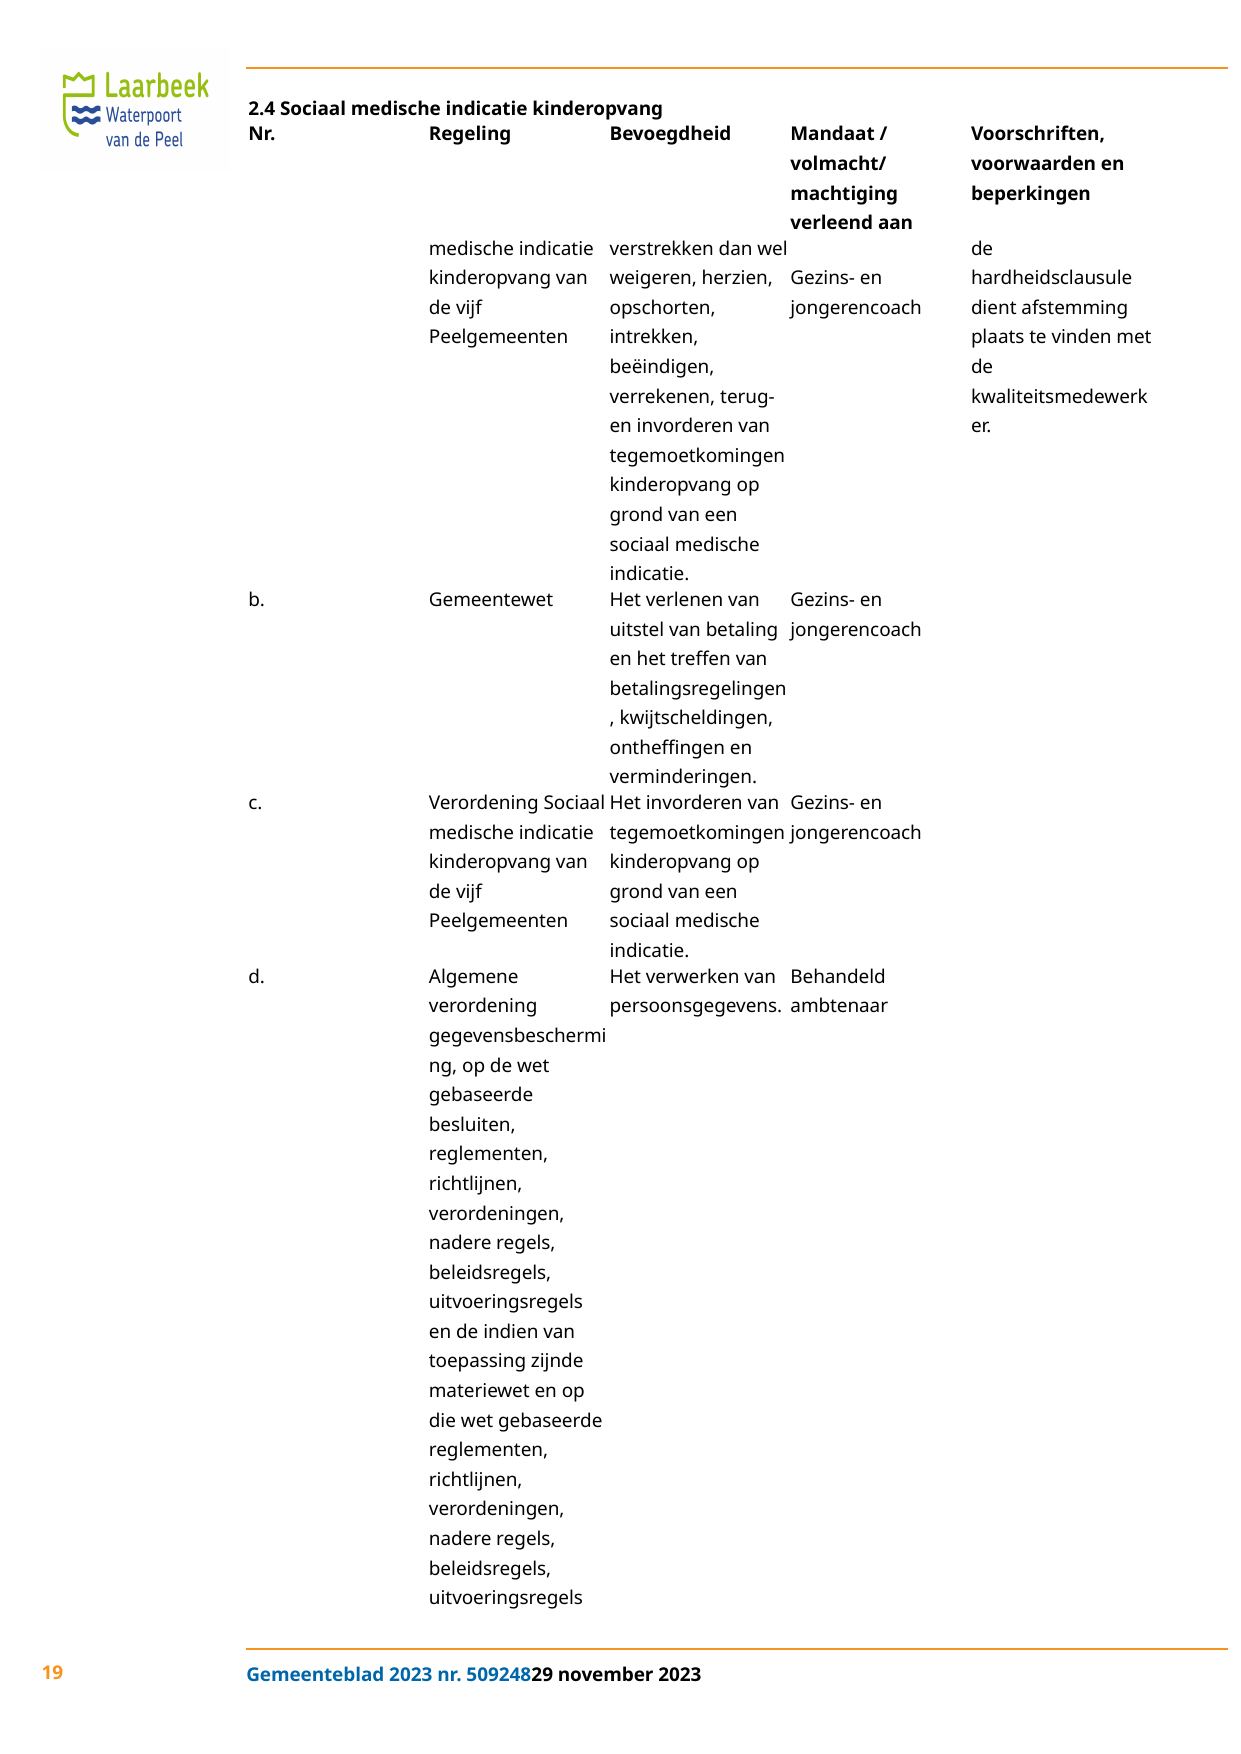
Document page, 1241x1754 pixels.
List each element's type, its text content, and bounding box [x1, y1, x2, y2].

table_cell Het verwerken van persoonsgegevens. [609, 963, 790, 1610]
table_cell Gezins- en jongerencoach [790, 586, 971, 789]
table_cell [971, 789, 1152, 963]
table_cell Mandaat / volmacht/ machtiging verleend aan [790, 121, 971, 235]
table_cell d. [248, 963, 429, 1610]
table_cell Gezins- en jongerencoach [790, 789, 971, 963]
table_cell [971, 586, 1152, 789]
table_cell Bevoegdheid [609, 121, 790, 235]
table_cell Het verlenen van uitstel van betaling en het treffen van betalingsregelingen, kwijtscheldingen, ontheffingen en verminderingen. [609, 586, 790, 789]
table_cell Verordening Sociaal medische indicatie kinderopvang van de vijf Peelgemeenten [429, 789, 609, 963]
table_header 2.4 Sociaal medische indicatie kinderopvang [248, 95, 1152, 121]
table_cell Het invorderen van tegemoetkomingen kinderopvang op grond van een sociaal medische indicatie. [609, 789, 790, 963]
table_cell [248, 235, 429, 586]
table_cell [971, 963, 1152, 1610]
table_cell c. [248, 789, 429, 963]
table_cell Regeling [429, 121, 609, 235]
table_cell medische indicatie kinderopvang van de vijf Peelgemeenten [429, 235, 609, 586]
table_cell verstrekken dan wel weigeren, herzien, opschorten, intrekken, beëindigen, verrekenen, terug- en invorderen van tegemoetkomingen kinderopvang op grond van een sociaal medische indicatie. [609, 235, 790, 586]
table_cell Nr. [248, 121, 429, 235]
picture [41, 47, 231, 172]
table_cell Behandeld ambtenaar [790, 963, 971, 1610]
table_cell Gemeentewet [429, 586, 609, 789]
table_cell Algemene verordening gegevensbescherming, op de wet gebaseerde besluiten, reglementen, richtlijnen, verordeningen, nadere regels, beleidsregels, uitvoeringsregels en de indien van toepassing zijnde materiewet en op die wet gebaseerde reglementen, richtlijnen, verordeningen, nadere regels, beleidsregels, uitvoeringsregels [429, 963, 609, 1610]
table_cell Gezins- en jongerencoach [790, 235, 971, 586]
table_cell de hardheidsclausule dient afstemming plaats te vinden met de kwaliteitsmedewerker. [971, 235, 1152, 586]
table_cell Voorschriften, voorwaarden en beperkingen [971, 121, 1152, 235]
table_cell b. [248, 586, 429, 789]
